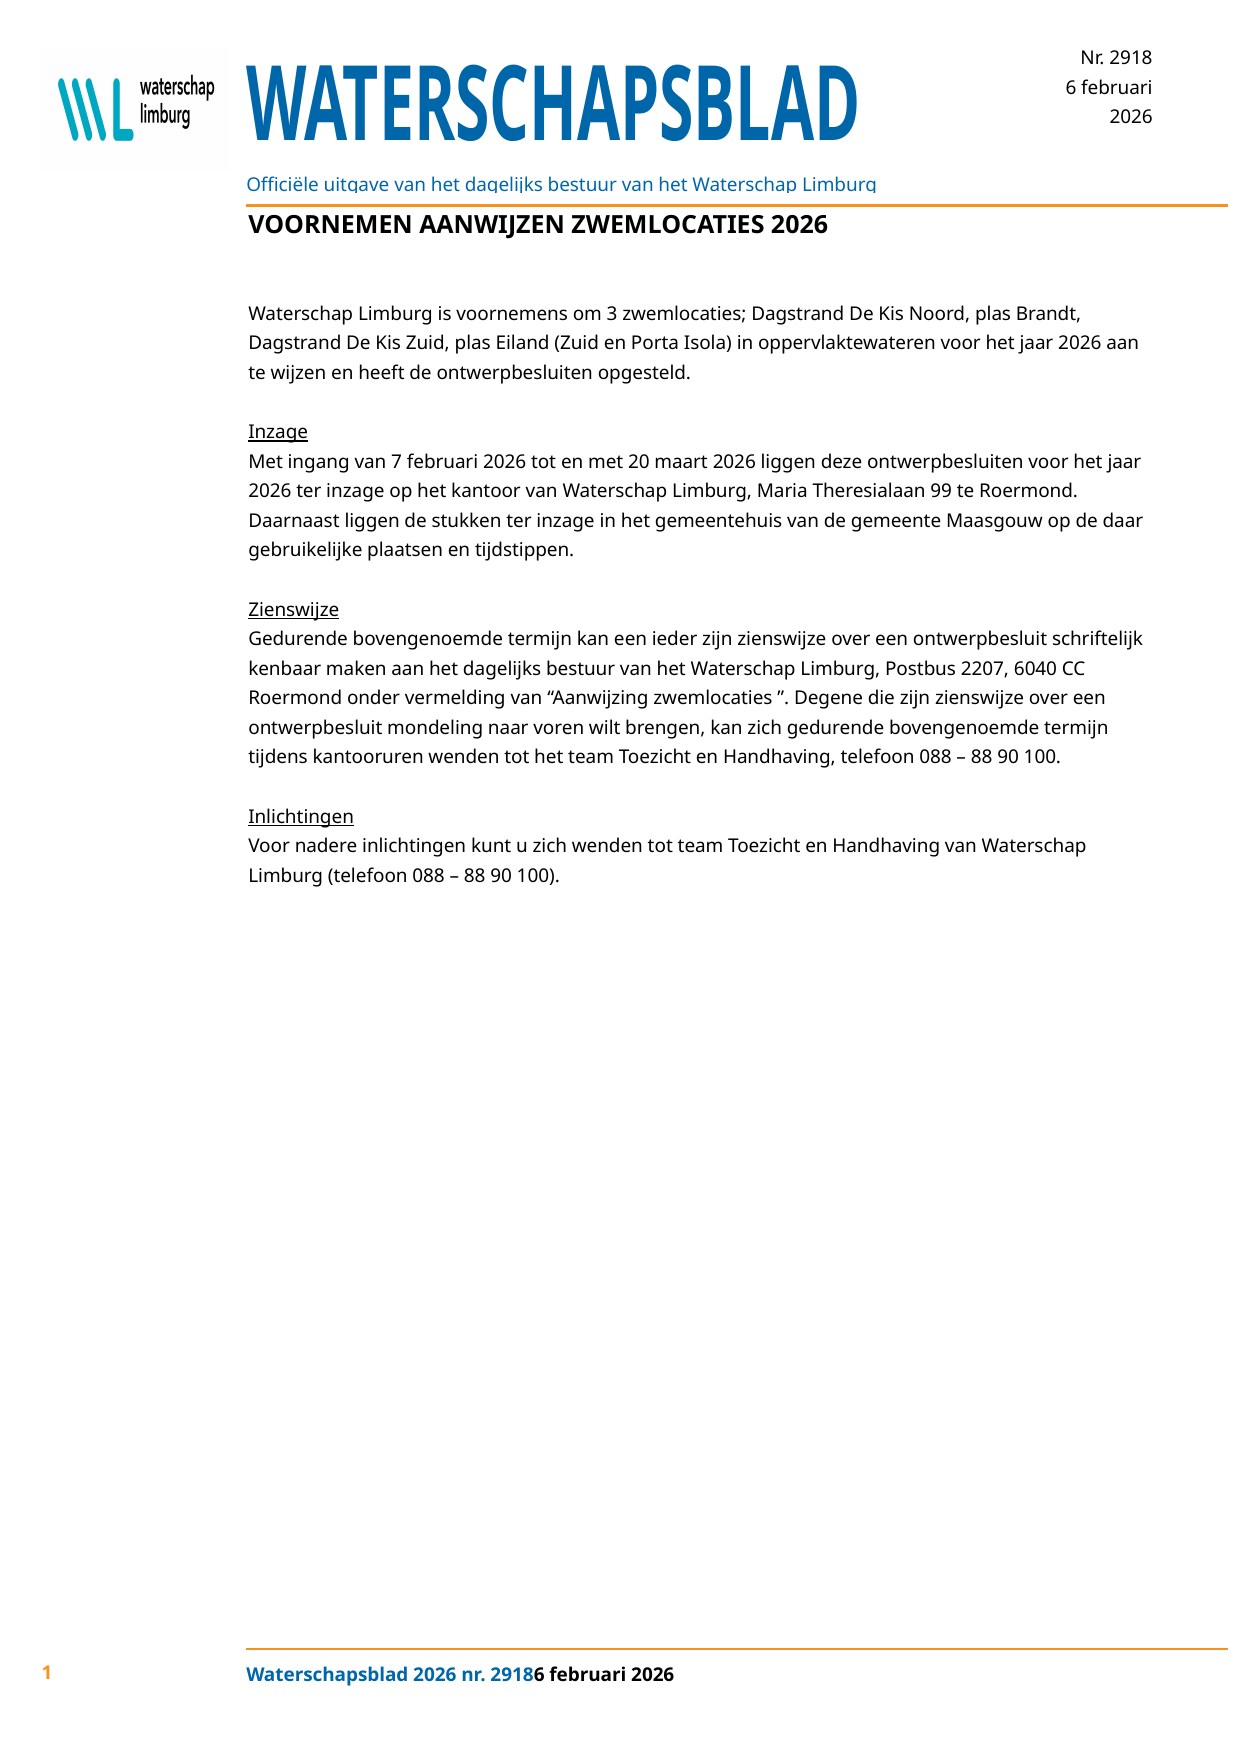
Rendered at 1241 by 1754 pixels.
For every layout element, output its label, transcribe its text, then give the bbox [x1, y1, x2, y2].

text Waterschap Limburg is voornemens om 3 zwemlocaties; Dagstrand De Kis Noord, plas Brandt, Dagstrand De Kis Zuid, plas Eiland (Zuid en Porta Isola) in oppervlaktewateren voor het jaar 2026 aan te wijzen en heeft de ontwerpbesluiten opgesteld. [248, 300, 1152, 385]
text Zienswijze [248, 596, 1152, 621]
text Inlichtingen [248, 803, 1152, 828]
text Voor nadere inlichtingen kunt u zich wenden tot team Toezicht en Handhaving van Waterschap Limburg (telefoon 088 – 88 90 100). [248, 832, 1152, 888]
text VOORNEMEN AANWIJZEN ZWEMLOCATIES 2026 [248, 207, 1152, 241]
text Met ingang van 7 februari 2026 tot en met 20 maart 2026 liggen deze ontwerpbesluiten voor het jaar 2026 ter inzage op het kantoor van Waterschap Limburg, Maria Theresialaan 99 te Roermond. Daarnaast liggen de stukken ter inzage in het gemeentehuis van de gemeente Maasgouw op de daar gebruikelijke plaatsen en tijdstippen. [248, 448, 1152, 562]
text Inzage [248, 418, 1152, 444]
text Gedurende bovengenoemde termijn kan een ieder zijn zienswijze over een ontwerpbesluit schriftelijk kenbaar maken aan het dagelijks bestuur van het Waterschap Limburg, Postbus 2207, 6040 CC Roermond onder vermelding van “Aanwijzing zwemlocaties ”. Degene die zijn zienswijze over een ontwerpbesluit mondeling naar voren wilt brengen, kan zich gedurende bovengenoemde termijn tijdens kantooruren wenden tot het team Toezicht en Handhaving, telefoon 088 – 88 90 100. [248, 625, 1152, 769]
picture [41, 47, 231, 172]
